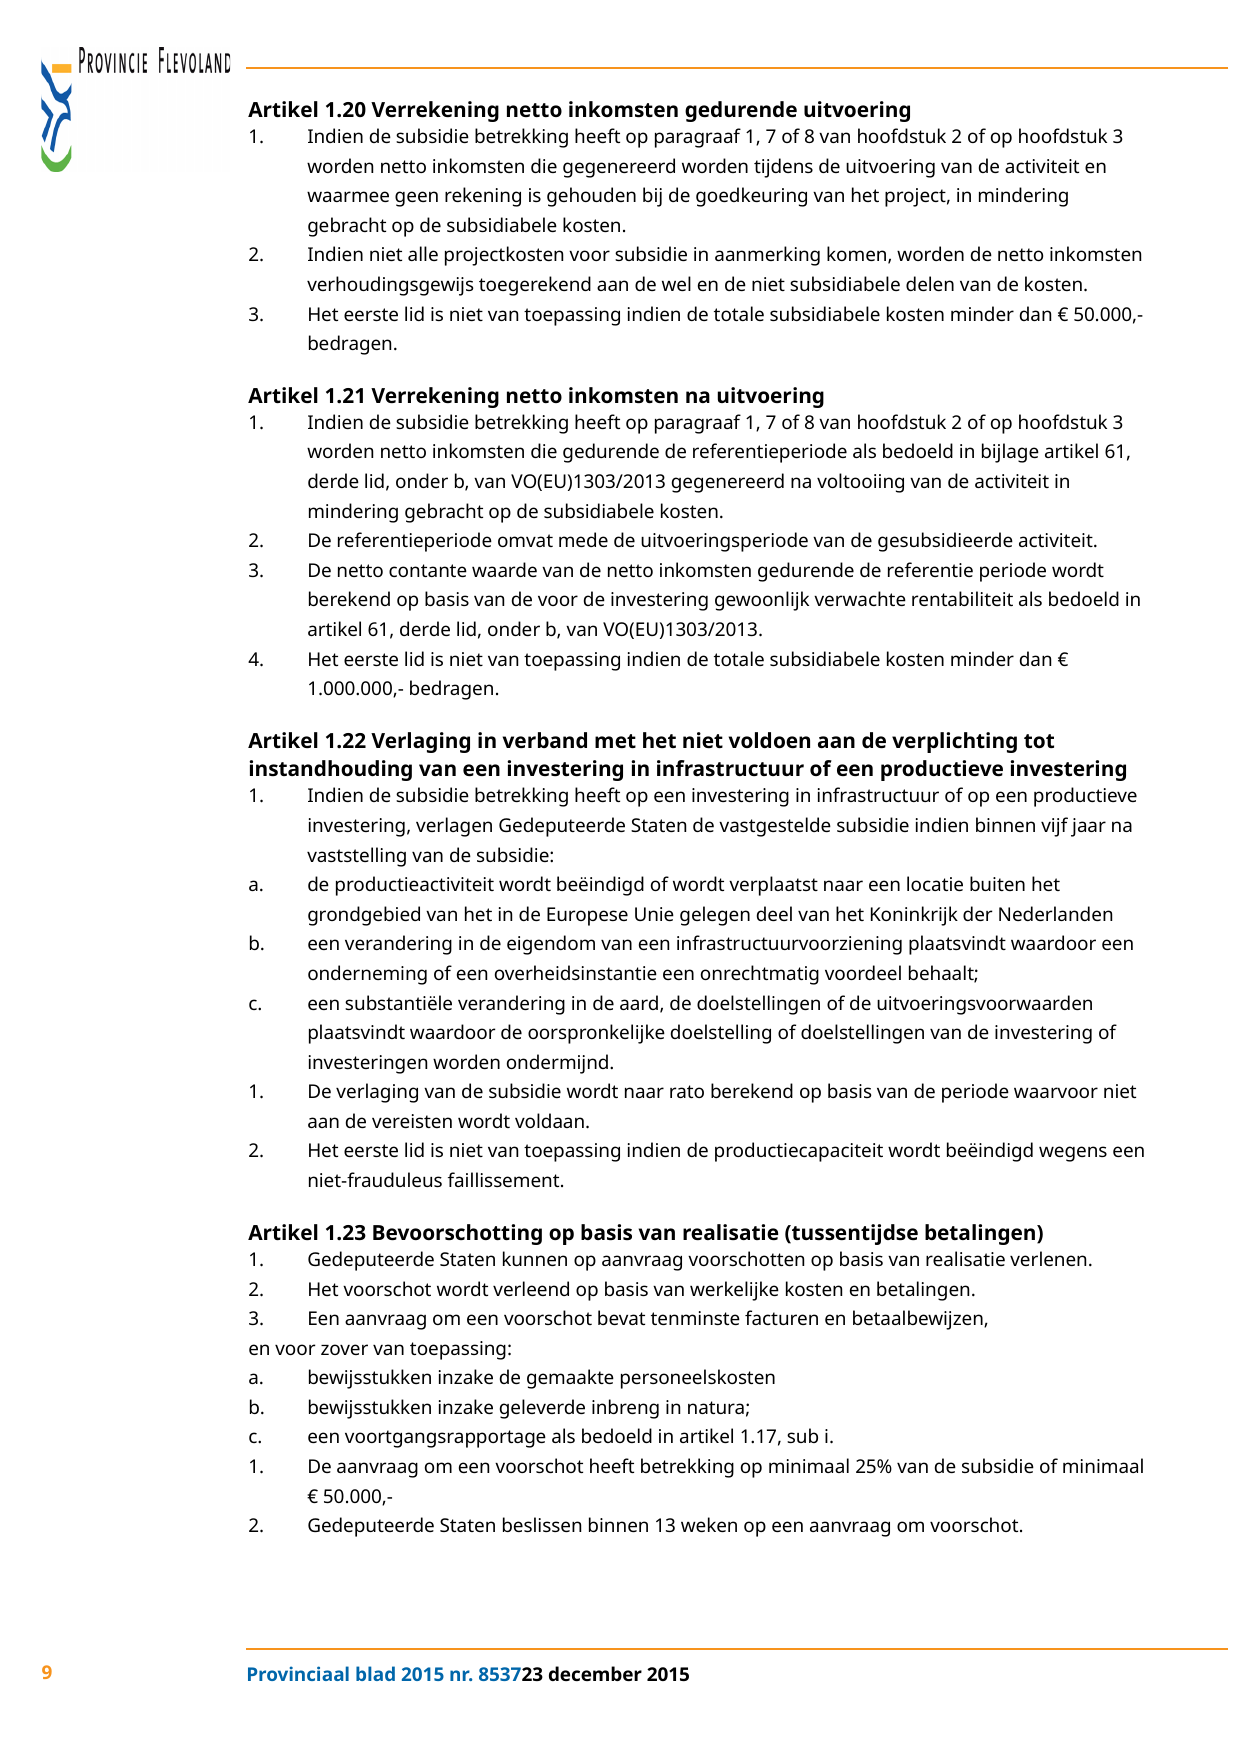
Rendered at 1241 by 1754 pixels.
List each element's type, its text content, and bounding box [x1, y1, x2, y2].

list Gedeputeerde Staten kunnen op aanvraag voorschotten op basis van realisatie verlenen. [248, 1246, 1152, 1272]
list bewijsstukken inzake de gemaakte personeelskosten [248, 1364, 1152, 1390]
list een voortgangsrapportage als bedoeld in artikel 1.17, sub i. [248, 1424, 1152, 1449]
list De verlaging van de subsidie wordt naar rato berekend op basis van de periode waarvoor niet aan de vereisten wordt voldaan. [248, 1078, 1152, 1134]
text Artikel 1.23 Bevoorschotting op basis van realisatie (tussentijdse betalingen) [248, 1218, 1152, 1246]
list De referentieperiode omvat mede de uitvoeringsperiode van de gesubsidieerde activiteit. [248, 527, 1152, 553]
list de productieactiviteit wordt beëindigd of wordt verplaatst naar een locatie buiten het grondgebied van het in de Europese Unie gelegen deel van het Koninkrijk der Nederlanden [248, 871, 1152, 927]
list Indien de subsidie betrekking heeft op paragraaf 1, 7 of 8 van hoofdstuk 2 of op hoofdstuk 3 worden netto inkomsten die gedurende de referentieperiode als bedoeld in bijlage artikel 61, derde lid, onder b, van VO(EU)1303/2013 gegenereerd na voltooiing van de activiteit in mindering gebracht op de subsidiabele kosten. [248, 409, 1152, 524]
picture [41, 47, 231, 172]
list Indien de subsidie betrekking heeft op paragraaf 1, 7 of 8 van hoofdstuk 2 of op hoofdstuk 3 worden netto inkomsten die gegenereerd worden tijdens de uitvoering van de activiteit en waarmee geen rekening is gehouden bij de goedkeuring van het project, in mindering gebracht op de subsidiabele kosten. [248, 123, 1152, 238]
text en voor zover van toepassing: [248, 1335, 1152, 1361]
list Het eerste lid is niet van toepassing indien de productiecapaciteit wordt beëindigd wegens een niet-frauduleus faillissement. [248, 1138, 1152, 1193]
text Artikel 1.22 Verlaging in verband met het niet voldoen aan de verplichting tot instandhouding van een investering in infrastructuur of een productieve investering [248, 726, 1152, 783]
list De aanvraag om een voorschot heeft betrekking op minimaal 25% van de subsidie of minimaal € 50.000,- [248, 1453, 1152, 1508]
list Een aanvraag om een voorschot bevat tenminste facturen en betaalbewijzen, [248, 1305, 1152, 1331]
list Het eerste lid is niet van toepassing indien de totale subsidiabele kosten minder dan € 50.000,- bedragen. [248, 301, 1152, 356]
list een verandering in de eigendom van een infrastructuurvoorziening plaatsvindt waardoor een onderneming of een overheidsinstantie een onrechtmatig voordeel behaalt; [248, 931, 1152, 986]
list bewijsstukken inzake geleverde inbreng in natura; [248, 1394, 1152, 1420]
list een substantiële verandering in de aard, de doelstellingen of de uitvoeringsvoorwaarden plaatsvindt waardoor de oorspronkelijke doelstelling of doelstellingen van de investering of investeringen worden ondermijnd. [248, 990, 1152, 1075]
list De netto contante waarde van de netto inkomsten gedurende de referentie periode wordt berekend op basis van de voor de investering gewoonlijk verwachte rentabiliteit als bedoeld in artikel 61, derde lid, onder b, van VO(EU)1303/2013. [248, 557, 1152, 642]
list Het voorschot wordt verleend op basis van werkelijke kosten en betalingen. [248, 1276, 1152, 1301]
text Artikel 1.21 Verrekening netto inkomsten na uitvoering [248, 381, 1152, 409]
list Indien de subsidie betrekking heeft op een investering in infrastructuur of op een productieve investering, verlagen Gedeputeerde Staten de vastgestelde subsidie indien binnen vijf jaar na vaststelling van de subsidie: [248, 783, 1152, 868]
list Indien niet alle projectkosten voor subsidie in aanmerking komen, worden de netto inkomsten verhoudingsgewijs toegerekend aan de wel en de niet subsidiabele delen van de kosten. [248, 242, 1152, 297]
list Het eerste lid is niet van toepassing indien de totale subsidiabele kosten minder dan € 1.000.000,- bedragen. [248, 646, 1152, 701]
text Artikel 1.20 Verrekening netto inkomsten gedurende uitvoering [248, 95, 1152, 123]
list Gedeputeerde Staten beslissen binnen 13 weken op een aanvraag om voorschot. [248, 1512, 1152, 1538]
